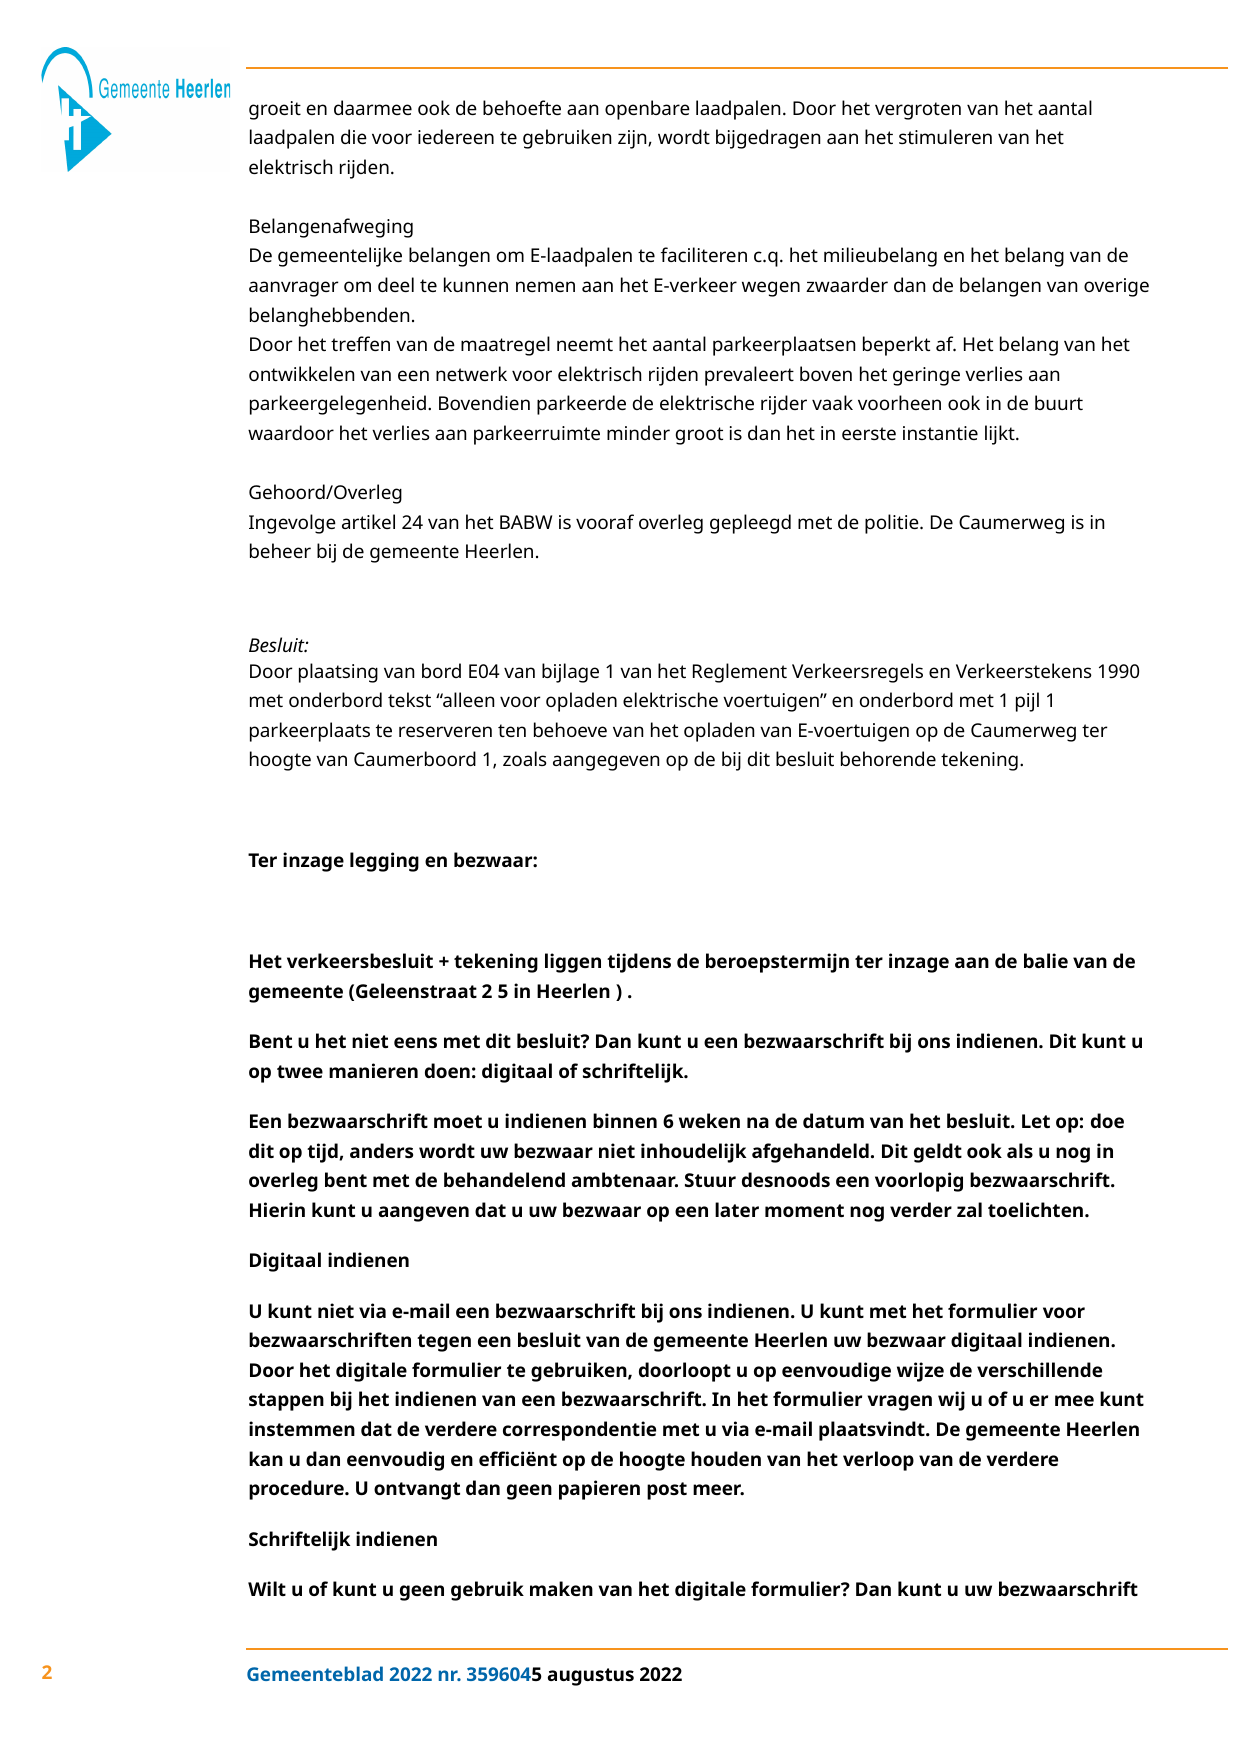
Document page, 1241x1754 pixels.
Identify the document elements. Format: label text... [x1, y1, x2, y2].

text Digitaal indienen [248, 1247, 1152, 1273]
text Bent u het niet eens met dit besluit? Dan kunt u een bezwaarschrift bij ons indienen. Dit kunt u op twee manieren doen: digitaal of schriftelijk. [248, 1028, 1152, 1083]
text Door plaatsing van bord E04 van bijlage 1 van het Reglement Verkeersregels en Verkeerstekens 1990 met onderbord tekst “alleen voor opladen elektrische voertuigen” en onderbord met 1 pijl 1 parkeerplaats te reserveren ten behoeve van het opladen van E-voertuigen op de Caumerweg ter hoogte van Caumerboord 1, zoals aangegeven op de bij dit besluit behorende tekening. [248, 658, 1152, 772]
text waardoor het verlies aan parkeerruimte minder groot is dan het in eerste instantie lijkt. [248, 420, 1152, 446]
text Door het treffen van de maatregel neemt het aantal parkeerplaatsen beperkt af. Het belang van het ontwikkelen van een netwerk voor elektrisch rijden prevaleert boven het geringe verlies aan parkeergelegenheid. Bovendien parkeerde de elektrische rijder vaak voorheen ook in de buurt [248, 331, 1152, 416]
text Belangenafweging [248, 213, 1152, 239]
text Besluit: [248, 632, 1152, 658]
picture [41, 47, 59, 70]
text De gemeentelijke belangen om E-laadpalen te faciliteren c.q. het milieubelang en het belang van de aanvrager om deel te kunnen nemen aan het E-verkeer wegen zwaarder dan de belangen van overige belanghebbenden. [248, 243, 1152, 328]
text groeit en daarmee ook de behoefte aan openbare laadpalen. Door het vergroten van het aantal laadpalen die voor iedereen te gebruiken zijn, wordt bijgedragen aan het stimuleren van het elektrisch rijden. [248, 95, 1152, 180]
text U kunt niet via e-mail een bezwaarschrift bij ons indienen. U kunt met het formulier voor bezwaarschriften tegen een besluit van de gemeente Heerlen uw bezwaar digitaal indienen. Door het digitale formulier te gebruiken, doorloopt u op eenvoudige wijze de verschillende stappen bij het indienen van een bezwaarschrift. In het formulier vragen wij u of u er mee kunt instemmen dat de verdere correspondentie met u via e-mail plaatsvindt. De gemeente Heerlen kan u dan eenvoudig en efficiënt op de hoogte houden van het verloop van de verdere procedure. U ontvangt dan geen papieren post meer. [248, 1298, 1152, 1501]
text Een bezwaarschrift moet u indienen binnen 6 weken na de datum van het besluit. Let op: doe dit op tijd, anders wordt uw bezwaar niet inhoudelijk afgehandeld. Dit geldt ook als u nog in overleg bent met de behandelend ambtenaar. Stuur desnoods een voorlopig bezwaarschrift. Hierin kunt u aangeven dat u uw bezwaar op een later moment nog verder zal toelichten. [248, 1108, 1152, 1223]
text Schriftelijk indienen [248, 1526, 1152, 1551]
text Wilt u of kunt u geen gebruik maken van het digitale formulier? Dan kunt u uw bezwaarschrift [248, 1576, 1152, 1602]
text Gehoord/Overleg [248, 479, 1152, 505]
text Ingevolge artikel 24 van het BABW is vooraf overleg gepleegd met de politie. De Caumerweg is in beheer bij de gemeente Heerlen. [248, 509, 1152, 564]
picture [41, 47, 231, 172]
text Ter inzage legging en bezwaar: [248, 847, 1152, 873]
text Het verkeersbesluit + tekening liggen tijdens de beroepstermijn ter inzage aan de balie van de gemeente (Geleenstraat 2 5 in Heerlen ) . [248, 948, 1152, 1003]
